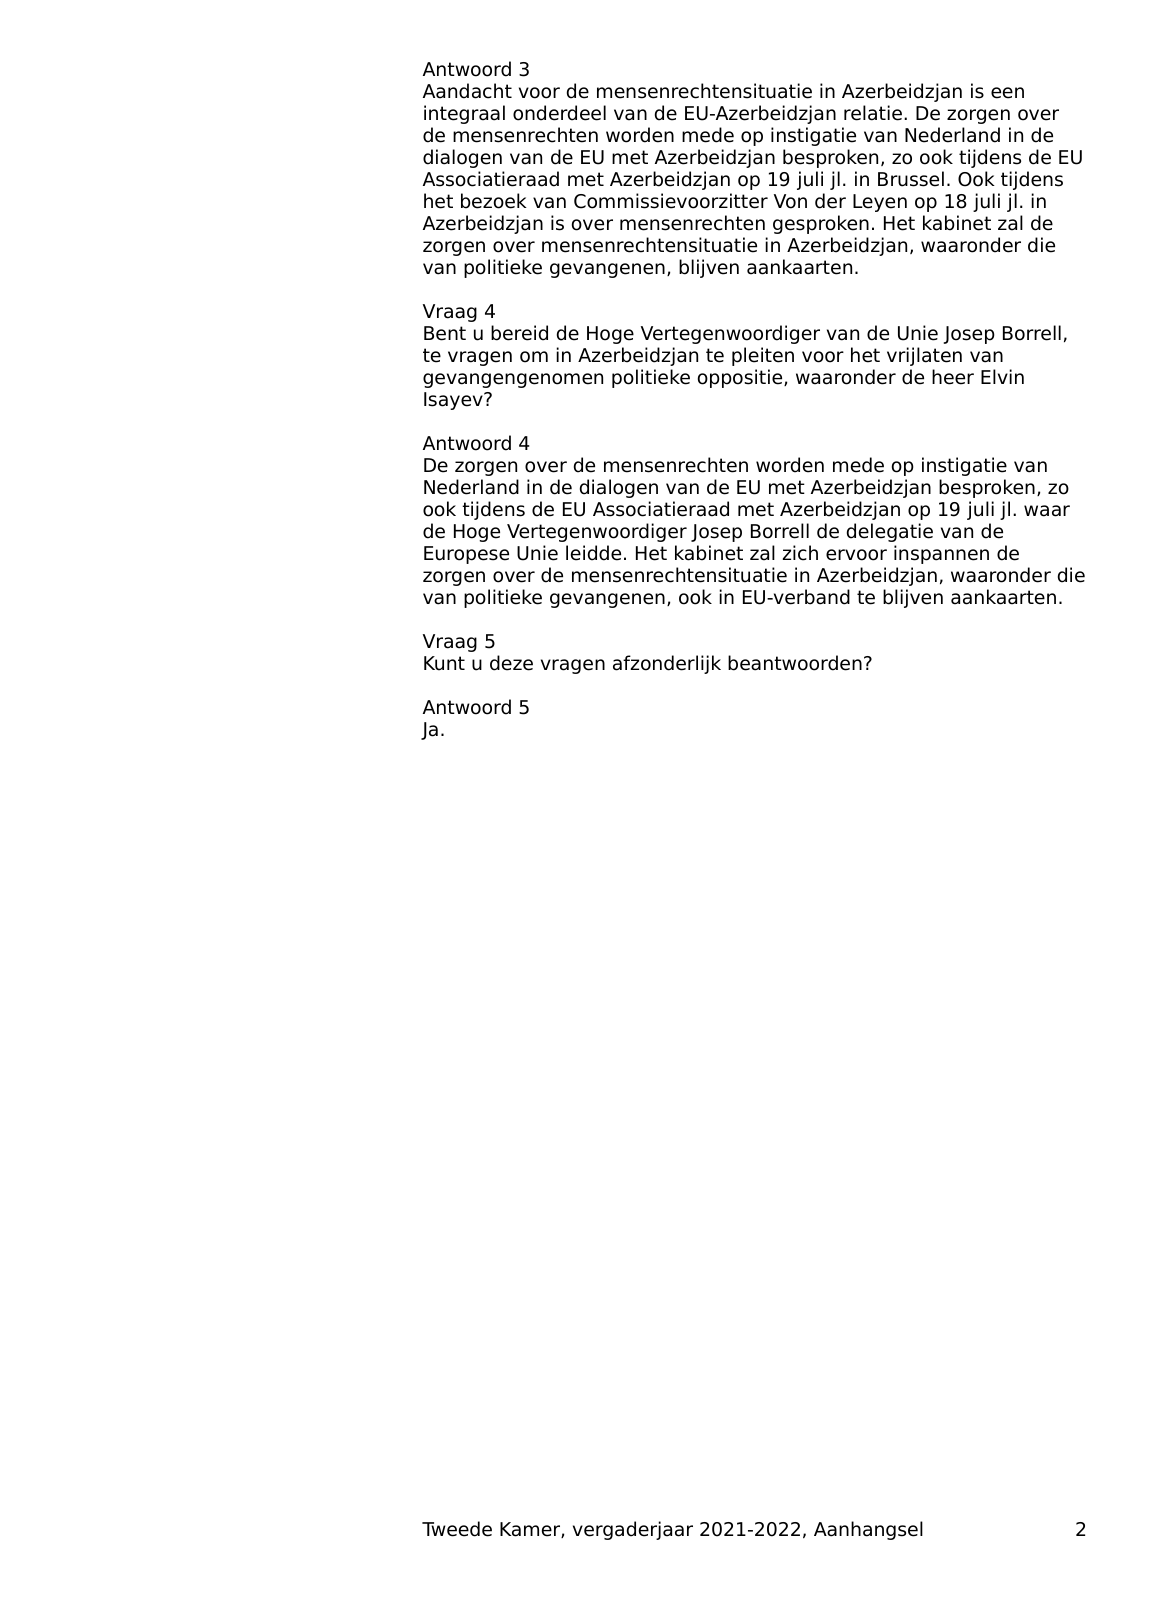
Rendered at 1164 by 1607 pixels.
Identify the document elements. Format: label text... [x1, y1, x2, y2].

text Ja. [422, 719, 1087, 741]
text De zorgen over de mensenrechten worden mede op instigatie van Nederland in de dialogen van de EU met Azerbeidzjan besproken, zo ook tijdens de EU Associatieraad met Azerbeidzjan op 19 juli jl. waar de Hoge Vertegenwoordiger Josep Borrell de delegatie van de Europese Unie leidde. Het kabinet zal zich ervoor inspannen de zorgen over de mensenrechtensituatie in Azerbeidzjan, waaronder die van politieke gevangenen, ook in EU-verband te blijven aankaarten. [422, 455, 1087, 609]
text Antwoord 3 [422, 59, 1087, 81]
text Antwoord 5 [422, 697, 1087, 719]
text Kunt u deze vragen afzonderlijk beantwoorden? [422, 653, 1087, 675]
text Antwoord 4 [422, 433, 1087, 455]
text Bent u bereid de Hoge Vertegenwoordiger van de Unie Josep Borrell, te vragen om in Azerbeidzjan te pleiten voor het vrijlaten van gevangengenomen politieke oppositie, waaronder de heer Elvin Isayev? [422, 323, 1087, 411]
text Vraag 4 [422, 301, 1087, 323]
text Vraag 5 [422, 631, 1087, 653]
text Aandacht voor de mensenrechtensituatie in Azerbeidzjan is een integraal onderdeel van de EU-Azerbeidzjan relatie. De zorgen over de mensenrechten worden mede op instigatie van Nederland in de dialogen van de EU met Azerbeidzjan besproken, zo ook tijdens de EU Associatieraad met Azerbeidzjan op 19 juli jl. in Brussel. Ook tijdens het bezoek van Commissievoorzitter Von der Leyen op 18 juli jl. in Azerbeidzjan is over mensenrechten gesproken. Het kabinet zal de zorgen over mensenrechtensituatie in Azerbeidzjan, waaronder die van politieke gevangenen, blijven aankaarten. [422, 81, 1087, 279]
